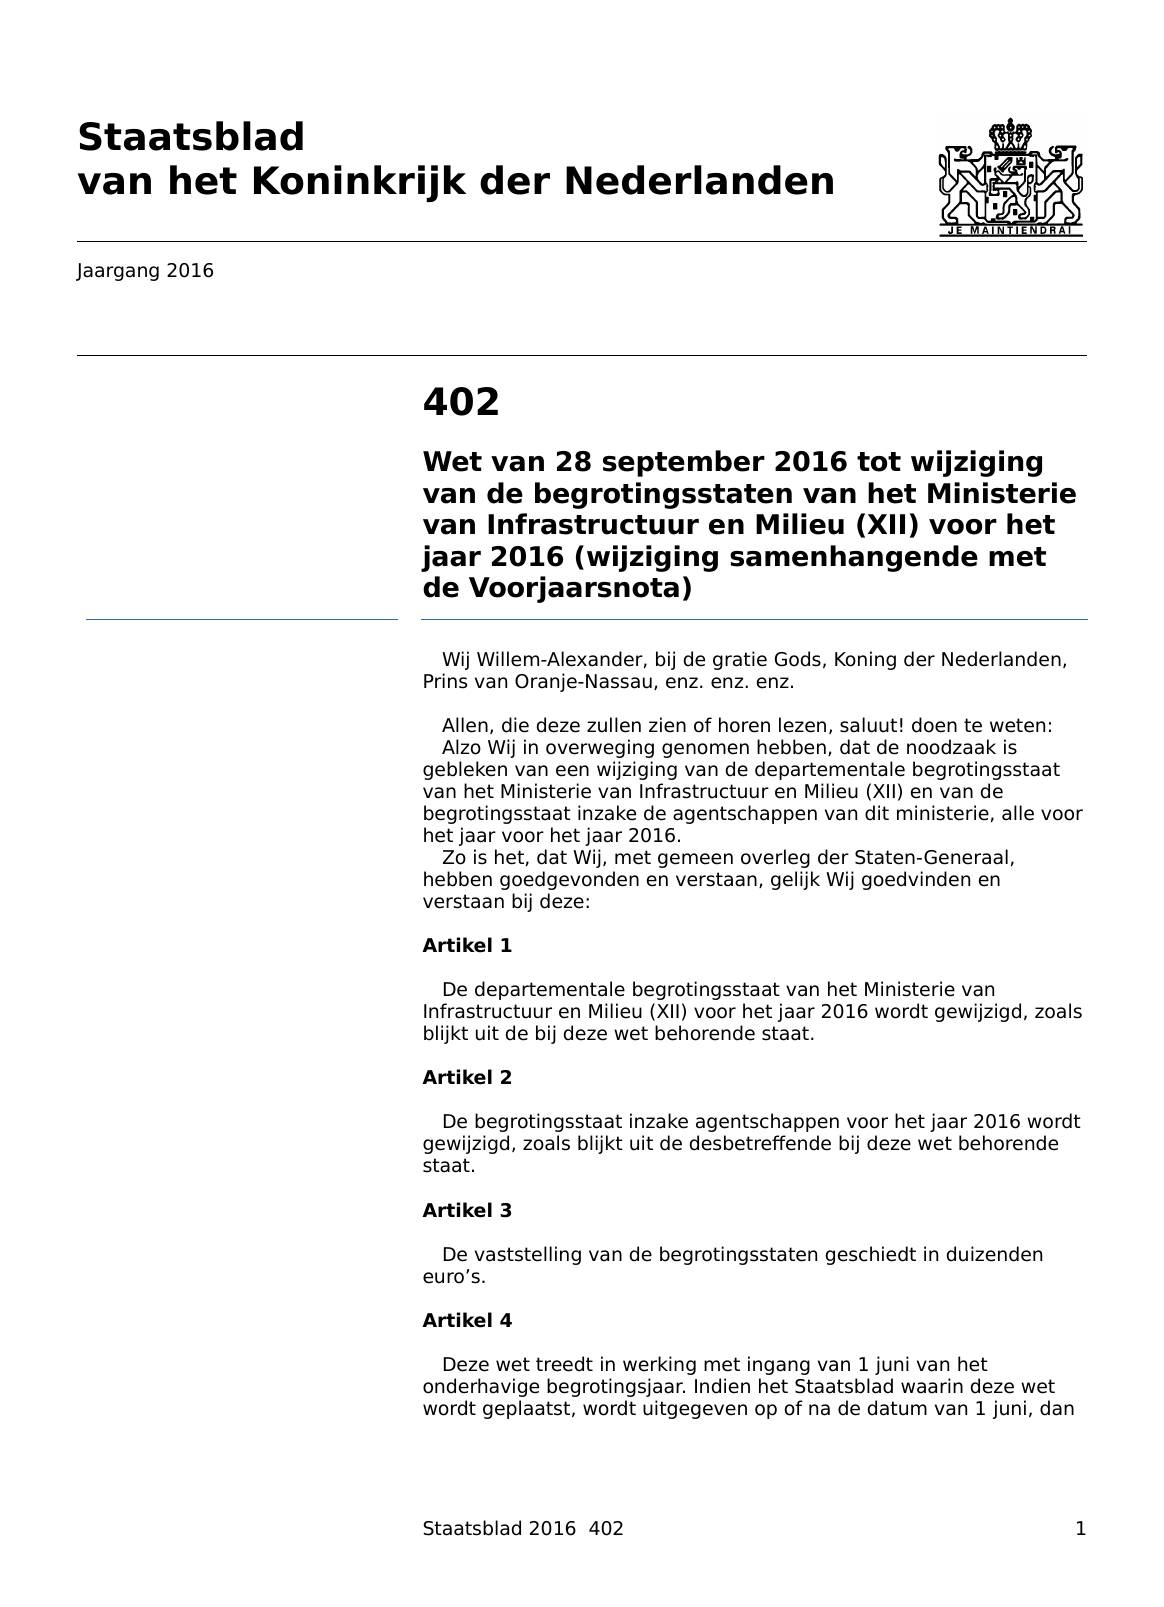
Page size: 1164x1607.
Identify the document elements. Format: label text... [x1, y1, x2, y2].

text Wij Willem-Alexander, bij de gratie Gods, Koning der Nederlanden, Prins van Oranje-Nassau, enz. enz. enz. [422, 649, 1087, 693]
text De departementale begrotingsstaat van het Ministerie van Infrastructuur en Milieu (XII) voor het jaar 2016 wordt gewijzigd, zoals blijkt uit de bij deze wet behorende staat. [422, 979, 1087, 1045]
table_cell Jaargang 2016 [77, 242, 1087, 355]
text De begrotingsstaat inzake agentschappen voor het jaar 2016 wordt gewijzigd, zoals blijkt uit de desbetreffende bij deze wet behorende staat. [422, 1111, 1087, 1177]
text Zo is het, dat Wij, met gemeen overleg der Staten-Generaal, hebben goedgevonden en verstaan, gelijk Wij goedvinden en verstaan bij deze: [422, 847, 1087, 913]
picture [936, 115, 1087, 240]
subtitle 402 [422, 381, 1087, 424]
subtitle Artikel 1 [422, 935, 1087, 957]
text Allen, die deze zullen zien of horen lezen, saluut! doen te weten: [422, 715, 1087, 737]
text De vaststelling van de begrotingsstaten geschiedt in duizenden euro’s. [422, 1244, 1087, 1288]
text Deze wet treedt in werking met ingang van 1 juni van het onderhavige begrotingsjaar. Indien het Staatsblad waarin deze wet wordt geplaatst, wordt uitgegeven op of na de datum van 1 juni, dan [422, 1354, 1087, 1420]
subtitle Artikel 3 [422, 1199, 1087, 1221]
text Alzo Wij in overweging genomen hebben, dat de noodzaak is gebleken van een wijziging van de departementale begrotingsstaat van het Ministerie van Infrastructuur en Milieu (XII) en van de begrotingsstaat inzake de agentschappen van dit ministerie, alle voor het jaar voor het jaar 2016. [422, 737, 1087, 847]
table_header Staatsblad van het Koninkrijk der Nederlanden [77, 100, 886, 241]
text Wet van 28 september 2016 tot wijziging van de begrotingsstaten van het Ministerie van Infrastructuur en Milieu (XII) voor het jaar 2016 (wijziging samenhangende met de Voorjaarsnota) [422, 447, 1087, 604]
subtitle Artikel 2 [422, 1067, 1087, 1089]
subtitle Artikel 4 [422, 1310, 1087, 1332]
table_header [886, 100, 1087, 241]
